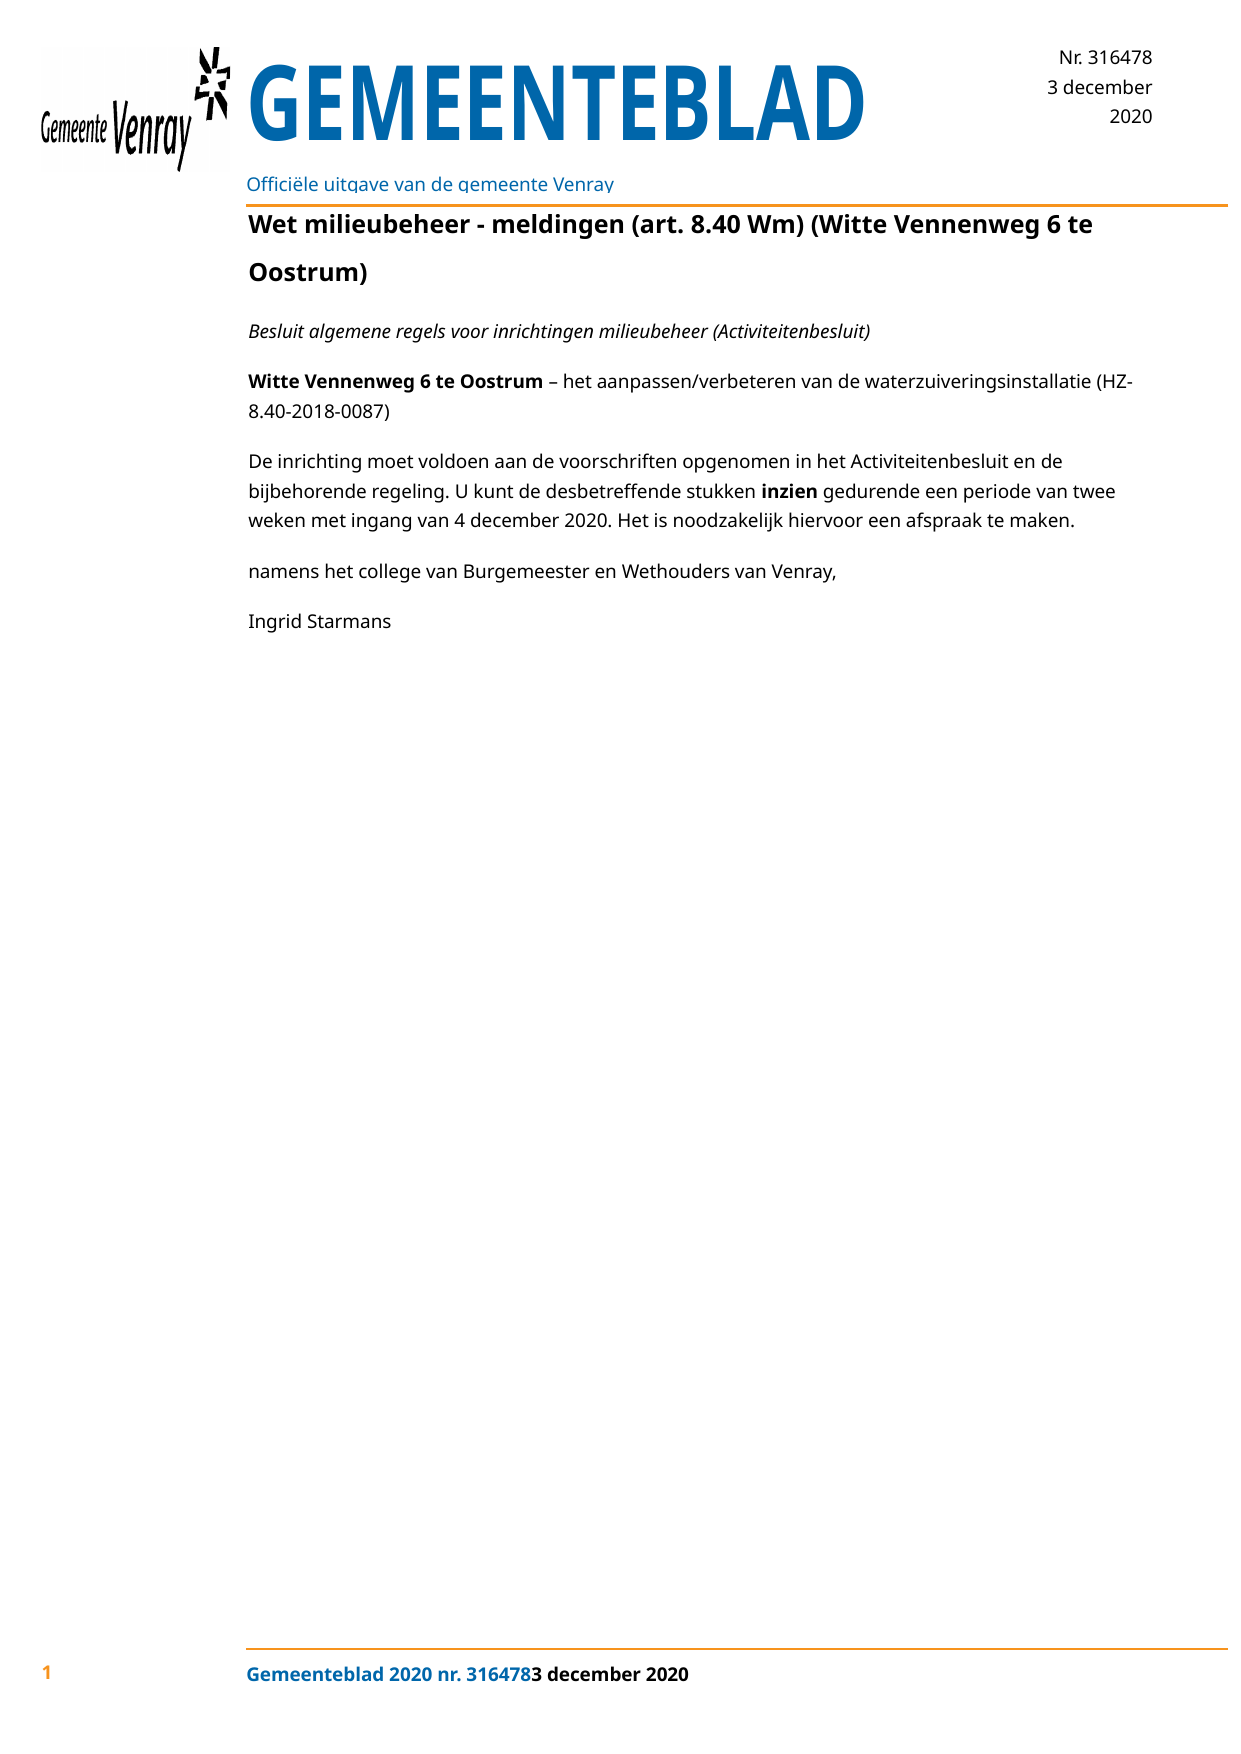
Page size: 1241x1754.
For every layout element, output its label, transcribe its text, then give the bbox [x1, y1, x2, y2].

text Wet milieubeheer - meldingen (art. 8.40 Wm) (Witte Vennenweg 6 te Oostrum) [248, 207, 1152, 288]
picture [41, 47, 231, 172]
text De inrichting moet voldoen aan de voorschriften opgenomen in het Activiteitenbesluit en de bijbehorende regeling. U kunt de desbetreffende stukken inzien gedurende een periode van twee weken met ingang van 4 december 2020. Het is noodzakelijk hiervoor een afspraak te maken. [248, 448, 1152, 533]
text namens het college van Burgemeester en Wethouders van Venray, [248, 558, 1152, 584]
text Ingrid Starmans [248, 608, 1152, 634]
text Besluit algemene regels voor inrichtingen milieubeheer (Activiteitenbesluit) [248, 318, 1152, 344]
text Witte Vennenweg 6 te Oostrum – het aanpassen/verbeteren van de waterzuiveringsinstallatie (HZ-8.40-2018-0087) [248, 368, 1152, 424]
